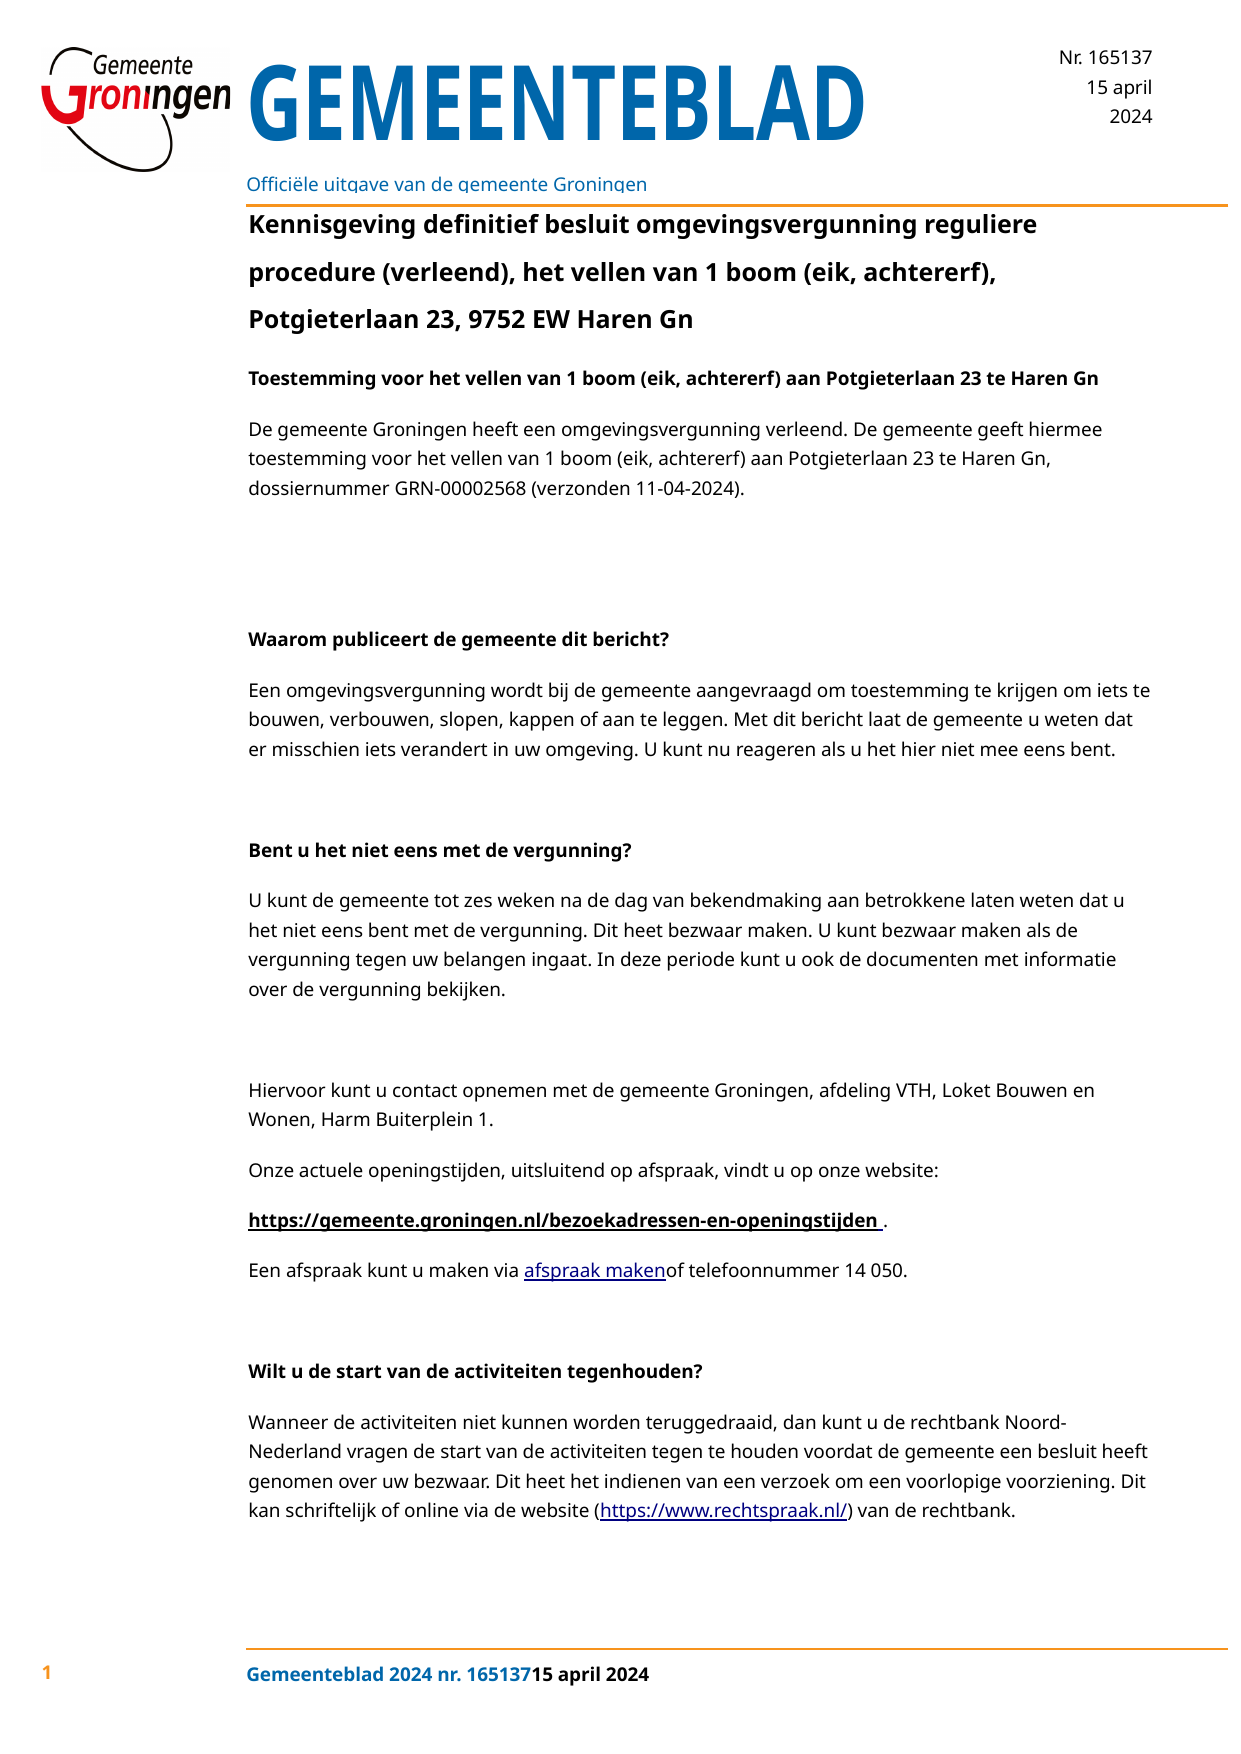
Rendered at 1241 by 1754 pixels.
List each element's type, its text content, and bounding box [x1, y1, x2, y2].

text Toestemming voor het vellen van 1 boom (eik, achtererf) aan Potgieterlaan 23 te Haren Gn [248, 366, 1152, 391]
text Bent u het niet eens met de vergunning? [248, 837, 1152, 862]
text Een afspraak kunt u maken via afspraak makenof telefoonnummer 14 050. [248, 1258, 1152, 1283]
text https://gemeente.groningen.nl/bezoekadressen-en-openingstijden . [248, 1207, 1152, 1233]
text Hiervoor kunt u contact opnemen met de gemeente Groningen, afdeling VTH, Loket Bouwen en Wonen, Harm Buiterplein 1. [248, 1077, 1152, 1132]
text De gemeente Groningen heeft een omgevingsvergunning verleend. De gemeente geeft hiermee toestemming voor het vellen van 1 boom (eik, achtererf) aan Potgieterlaan 23 te Haren Gn, dossiernummer GRN-00002568 (verzonden 11-04-2024). [248, 416, 1152, 501]
text U kunt de gemeente tot zes weken na de dag van bekendmaking aan betrokkene laten weten dat u het niet eens bent met de vergunning. Dit heet bezwaar maken. U kunt bezwaar maken als de vergunning tegen uw belangen ingaat. In deze periode kunt u ook de documenten met informatie over de vergunning bekijken. [248, 887, 1152, 1002]
text Kennisgeving definitief besluit omgevingsvergunning reguliere procedure (verleend), het vellen van 1 boom (eik, achtererf), Potgieterlaan 23, 9752 EW Haren Gn [248, 207, 1152, 336]
text Wilt u de start van de activiteiten tegenhouden? [248, 1358, 1152, 1384]
text Een omgevingsvergunning wordt bij de gemeente aangevraagd om toestemming te krijgen om iets te bouwen, verbouwen, slopen, kappen of aan te leggen. Met dit bericht laat de gemeente u weten dat er misschien iets verandert in uw omgeving. U kunt nu reageren als u het hier niet mee eens bent. [248, 677, 1152, 762]
text Wanneer de activiteiten niet kunnen worden teruggedraaid, dan kunt u de rechtbank Noord-Nederland vragen de start van de activiteiten tegen te houden voordat de gemeente een besluit heeft genomen over uw bezwaar. Dit heet het indienen van een verzoek om een voorlopige voorziening. Dit kan schriftelijk of online via de website (https://www.rechtspraak.nl/) van de rechtbank. [248, 1409, 1152, 1523]
text Onze actuele openingstijden, uitsluitend op afspraak, vindt u op onze website: [248, 1157, 1152, 1182]
picture [41, 47, 231, 172]
text Waarom publiceert de gemeente dit bericht? [248, 626, 1152, 652]
